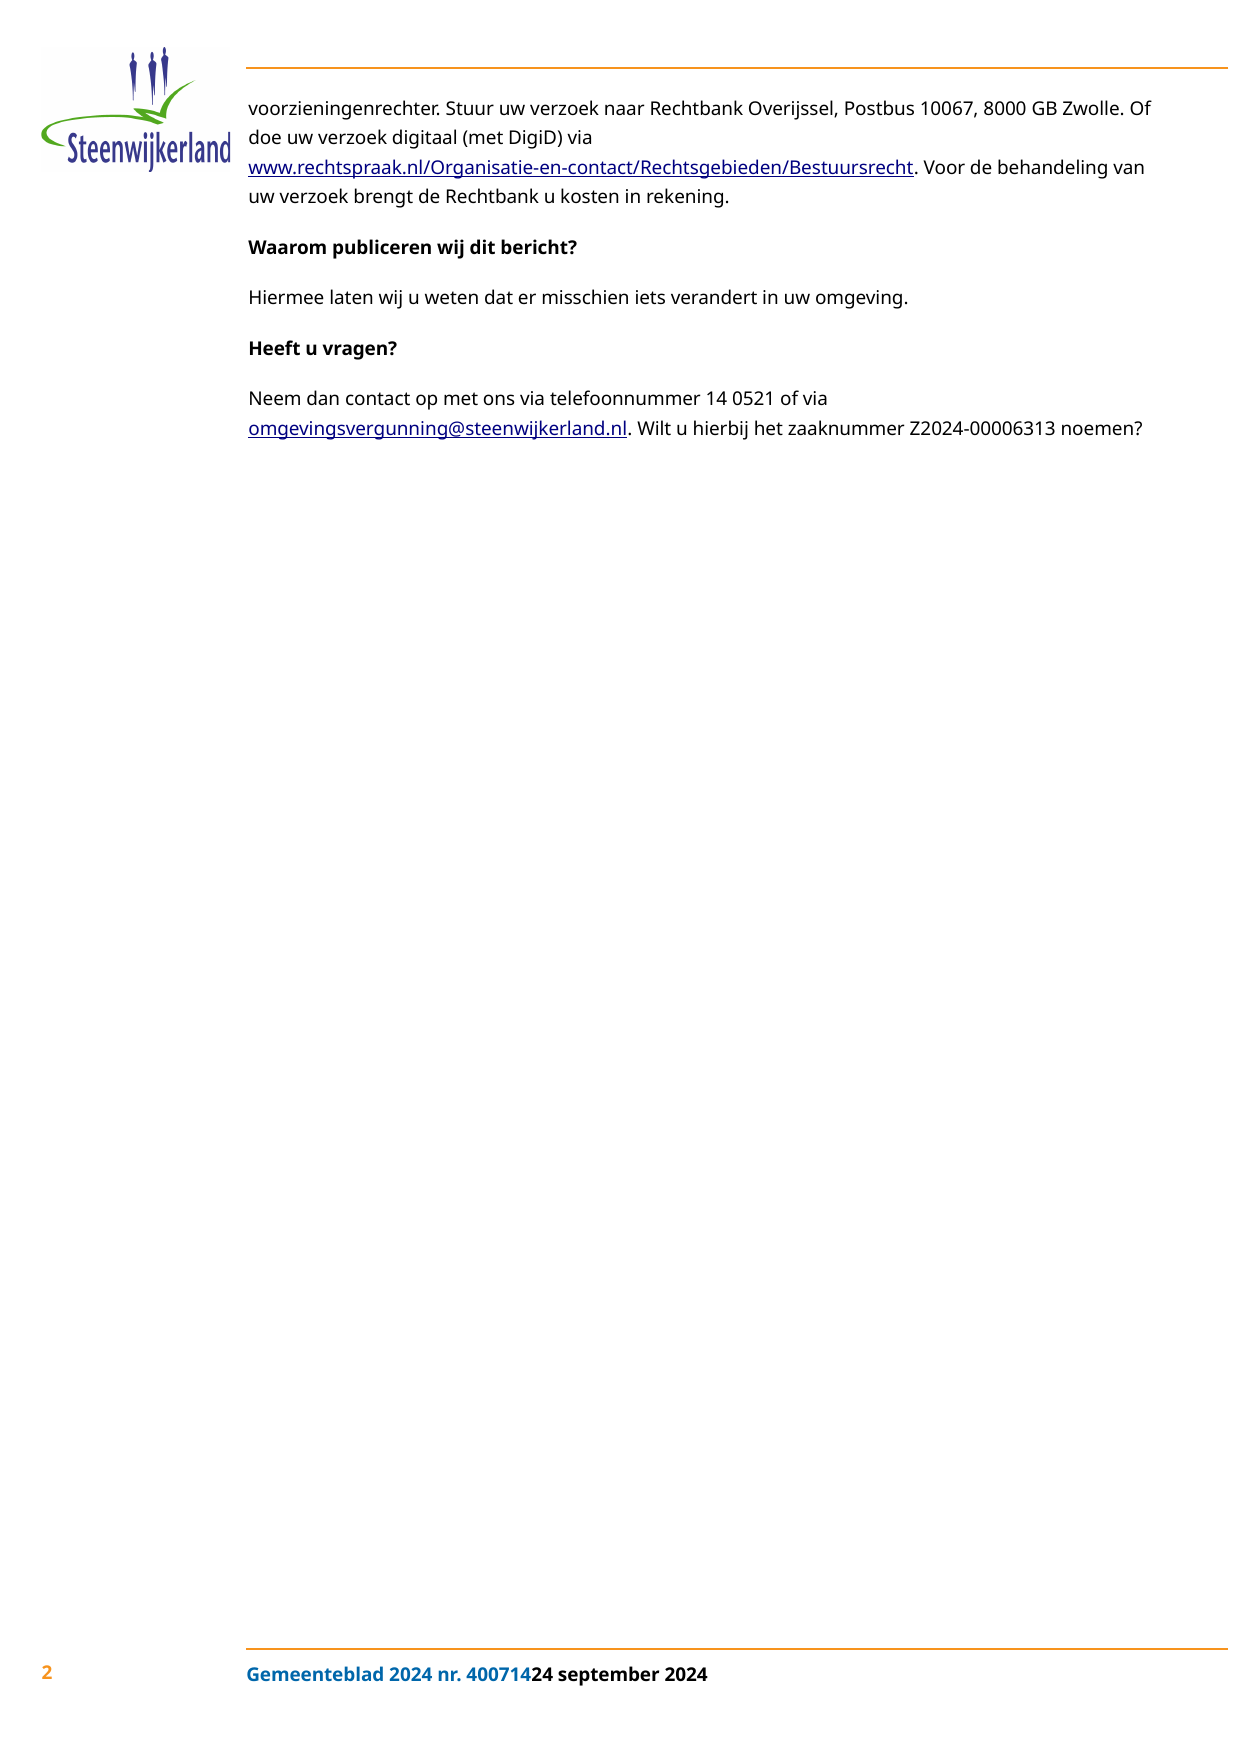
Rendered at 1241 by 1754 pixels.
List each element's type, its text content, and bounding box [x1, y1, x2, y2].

text Heeft u vragen? [248, 335, 1152, 361]
text Neem dan contact op met ons via telefoonnummer 14 0521 of via omgevingsvergunning@steenwijkerland.nl. Wilt u hierbij het zaaknummer Z2024-00006313 noemen? [248, 385, 1152, 441]
text voorzieningenrechter. Stuur uw verzoek naar Rechtbank Overijssel, Postbus 10067, 8000 GB Zwolle. Of doe uw verzoek digitaal (met DigiD) via www.rechtspraak.nl/Organisatie-en-contact/Rechtsgebieden/Bestuursrecht. Voor de behandeling van uw verzoek brengt de Rechtbank u kosten in rekening. [248, 95, 1152, 209]
text Hiermee laten wij u weten dat er misschien iets verandert in uw omgeving. [248, 284, 1152, 310]
text Waarom publiceren wij dit bericht? [248, 234, 1152, 260]
picture [41, 47, 231, 172]
